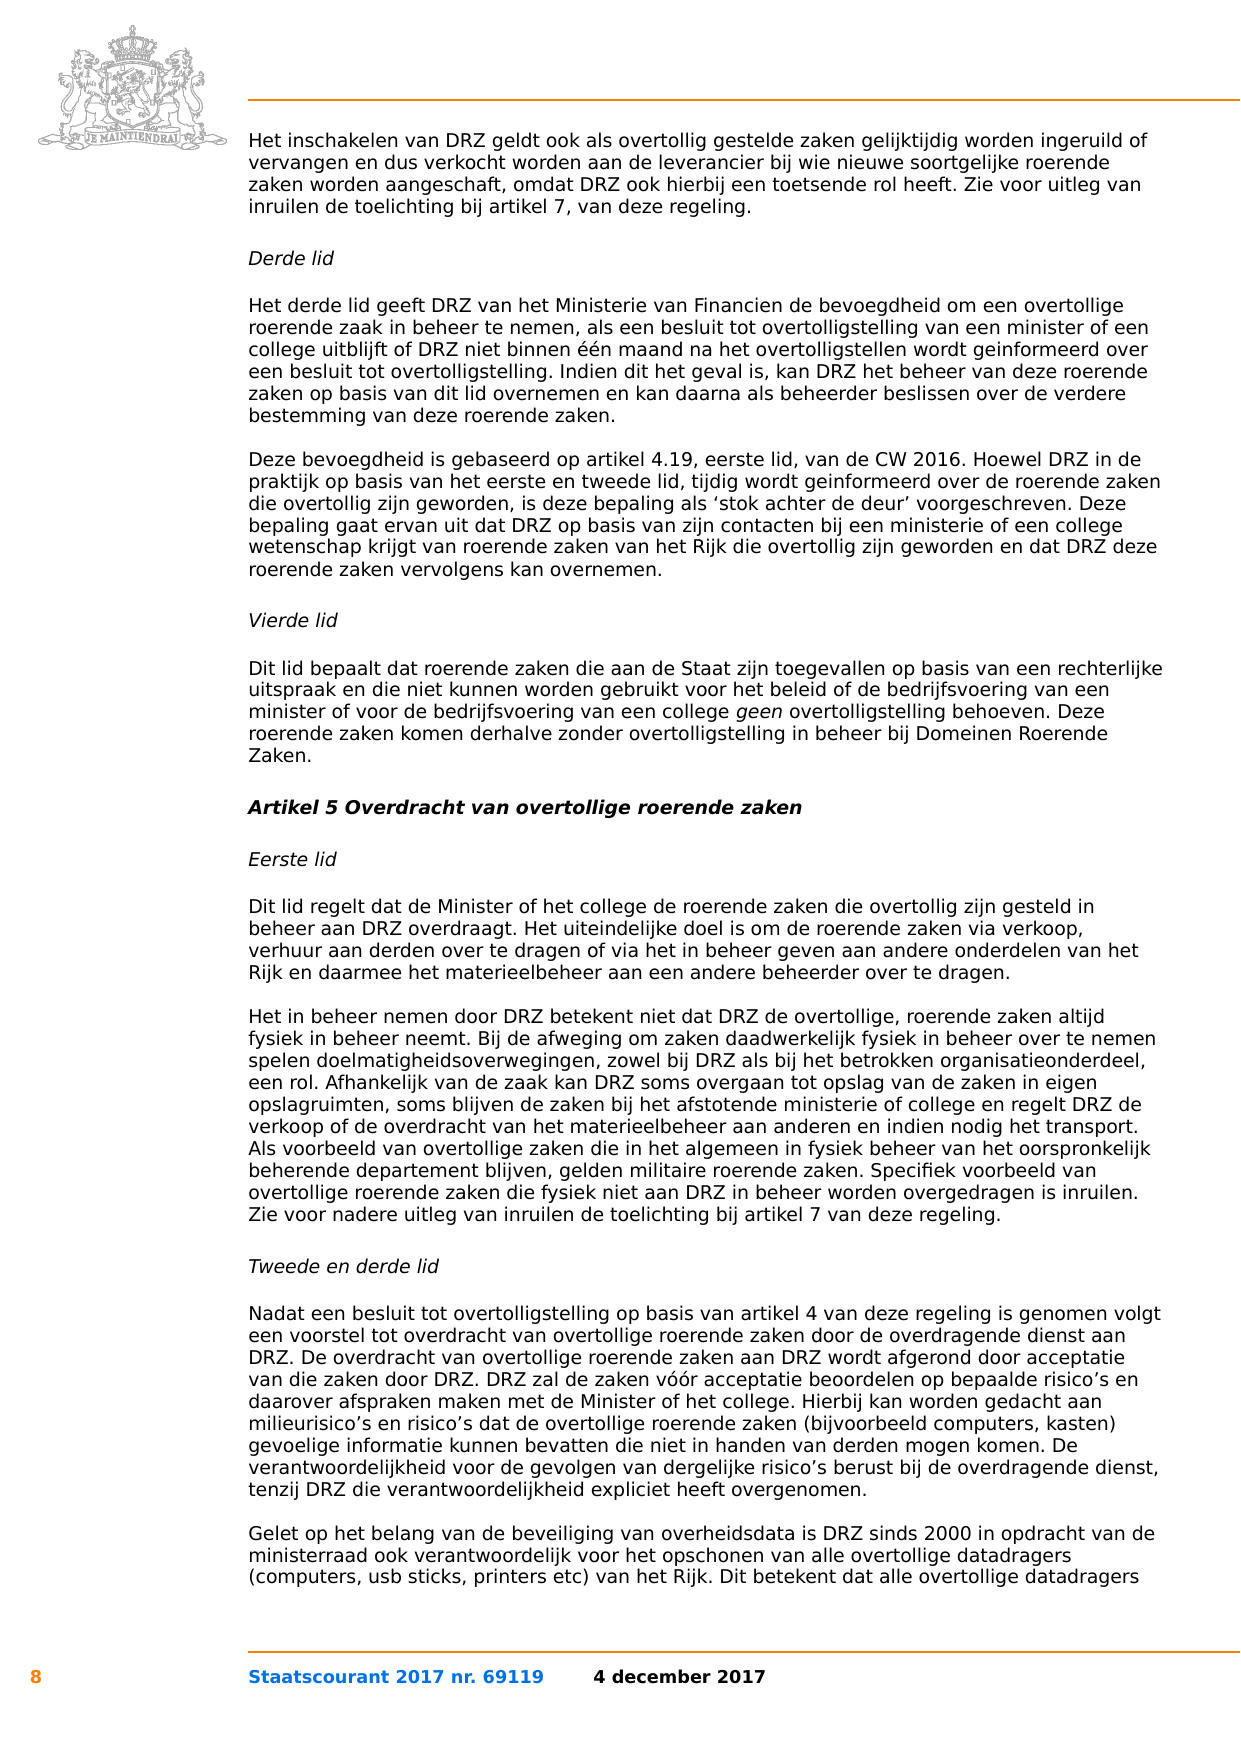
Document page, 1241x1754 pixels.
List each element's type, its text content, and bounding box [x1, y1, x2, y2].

text Deze bevoegdheid is gebaseerd op artikel 4.19, eerste lid, van de CW 2016. Hoewel DRZ in de praktijk op basis van het eerste en tweede lid, tijdig wordt geinformeerd over de roerende zaken die overtollig zijn geworden, is deze bepaling als ‘stok achter de deur’ voorgeschreven. Deze bepaling gaat ervan uit dat DRZ op basis van zijn contacten bij een ministerie of een college wetenschap krijgt van roerende zaken van het Rijk die overtollig zijn geworden en dat DRZ deze roerende zaken vervolgens kan overnemen. [248, 448, 1163, 580]
subtitle Derde lid [248, 248, 1163, 270]
subtitle Tweede en derde lid [248, 1256, 1163, 1278]
text Het inschakelen van DRZ geldt ook als overtollig gestelde zaken gelijktijdig worden ingeruild of vervangen en dus verkocht worden aan de leverancier bij wie nieuwe soortgelijke roerende zaken worden aangeschaft, omdat DRZ ook hierbij een toetsende rol heeft. Zie voor uitleg van inruilen de toelichting bij artikel 7, van deze regeling. [248, 130, 1163, 218]
picture [38, 25, 227, 150]
subtitle Vierde lid [248, 610, 1163, 632]
subtitle Artikel 5 Overdracht van overtollige roerende zaken [248, 797, 1163, 819]
text Dit lid regelt dat de Minister of het college de roerende zaken die overtollig zijn gesteld in beheer aan DRZ overdraagt. Het uiteindelijke doel is om de roerende zaken via verkoop, verhuur aan derden over te dragen of via het in beheer geven aan andere onderdelen van het Rijk en daarmee het materieelbeheer aan een andere beheerder over te dragen. [248, 896, 1163, 984]
text Het in beheer nemen door DRZ betekent niet dat DRZ de overtollige, roerende zaken altijd fysiek in beheer neemt. Bij de afweging om zaken daadwerkelijk fysiek in beheer over te nemen spelen doelmatigheidsoverwegingen, zowel bij DRZ als bij het betrokken organisatieonderdeel, een rol. Afhankelijk van de zaak kan DRZ soms overgaan tot opslag van de zaken in eigen opslagruimten, soms blijven de zaken bij het afstotende ministerie of college en regelt DRZ de verkoop of de overdracht van het materieelbeheer aan anderen en indien nodig het transport. Als voorbeeld van overtollige zaken die in het algemeen in fysiek beheer van het oorspronkelijk beherende departement blijven, gelden militaire roerende zaken. Specifiek voorbeeld van overtollige roerende zaken die fysiek niet aan DRZ in beheer worden overgedragen is inruilen. Zie voor nadere uitleg van inruilen de toelichting bij artikel 7 van deze regeling. [248, 1006, 1163, 1226]
text Het derde lid geeft DRZ van het Ministerie van Financien de bevoegdheid om een overtollige roerende zaak in beheer te nemen, als een besluit tot overtolligstelling van een minister of een college uitblijft of DRZ niet binnen één maand na het overtolligstellen wordt geinformeerd over een besluit tot overtolligstelling. Indien dit het geval is, kan DRZ het beheer van deze roerende zaken op basis van dit lid overnemen en kan daarna als beheerder beslissen over de verdere bestemming van deze roerende zaken. [248, 295, 1163, 427]
text Nadat een besluit tot overtolligstelling op basis van artikel 4 van deze regeling is genomen volgt een voorstel tot overdracht van overtollige roerende zaken door de overdragende dienst aan DRZ. De overdracht van overtollige roerende zaken aan DRZ wordt afgerond door acceptatie van die zaken door DRZ. DRZ zal de zaken vóór acceptatie beoordelen op bepaalde risico’s en daarover afspraken maken met de Minister of het college. Hierbij kan worden gedacht aan milieurisico’s en risico’s dat de overtollige roerende zaken (bijvoorbeeld computers, kasten) gevoelige informatie kunnen bevatten die niet in handen van derden mogen komen. De verantwoordelijkheid voor de gevolgen van dergelijke risico’s berust bij de overdragende dienst, tenzij DRZ die verantwoordelijkheid expliciet heeft overgenomen. [248, 1303, 1163, 1501]
text Dit lid bepaalt dat roerende zaken die aan de Staat zijn toegevallen op basis van een rechterlijke uitspraak en die niet kunnen worden gebruikt voor het beleid of de bedrijfsvoering van een minister of voor de bedrijfsvoering van een college geen overtolligstelling behoeven. Deze roerende zaken komen derhalve zonder overtolligstelling in beheer bij Domeinen Roerende Zaken. [248, 657, 1163, 767]
subtitle Eerste lid [248, 849, 1163, 871]
text Gelet op het belang van de beveiliging van overheidsdata is DRZ sinds 2000 in opdracht van de ministerraad ook verantwoordelijk voor het opschonen van alle overtollige datadragers (computers, usb sticks, printers etc) van het Rijk. Dit betekent dat alle overtollige datadragers [248, 1522, 1163, 1588]
